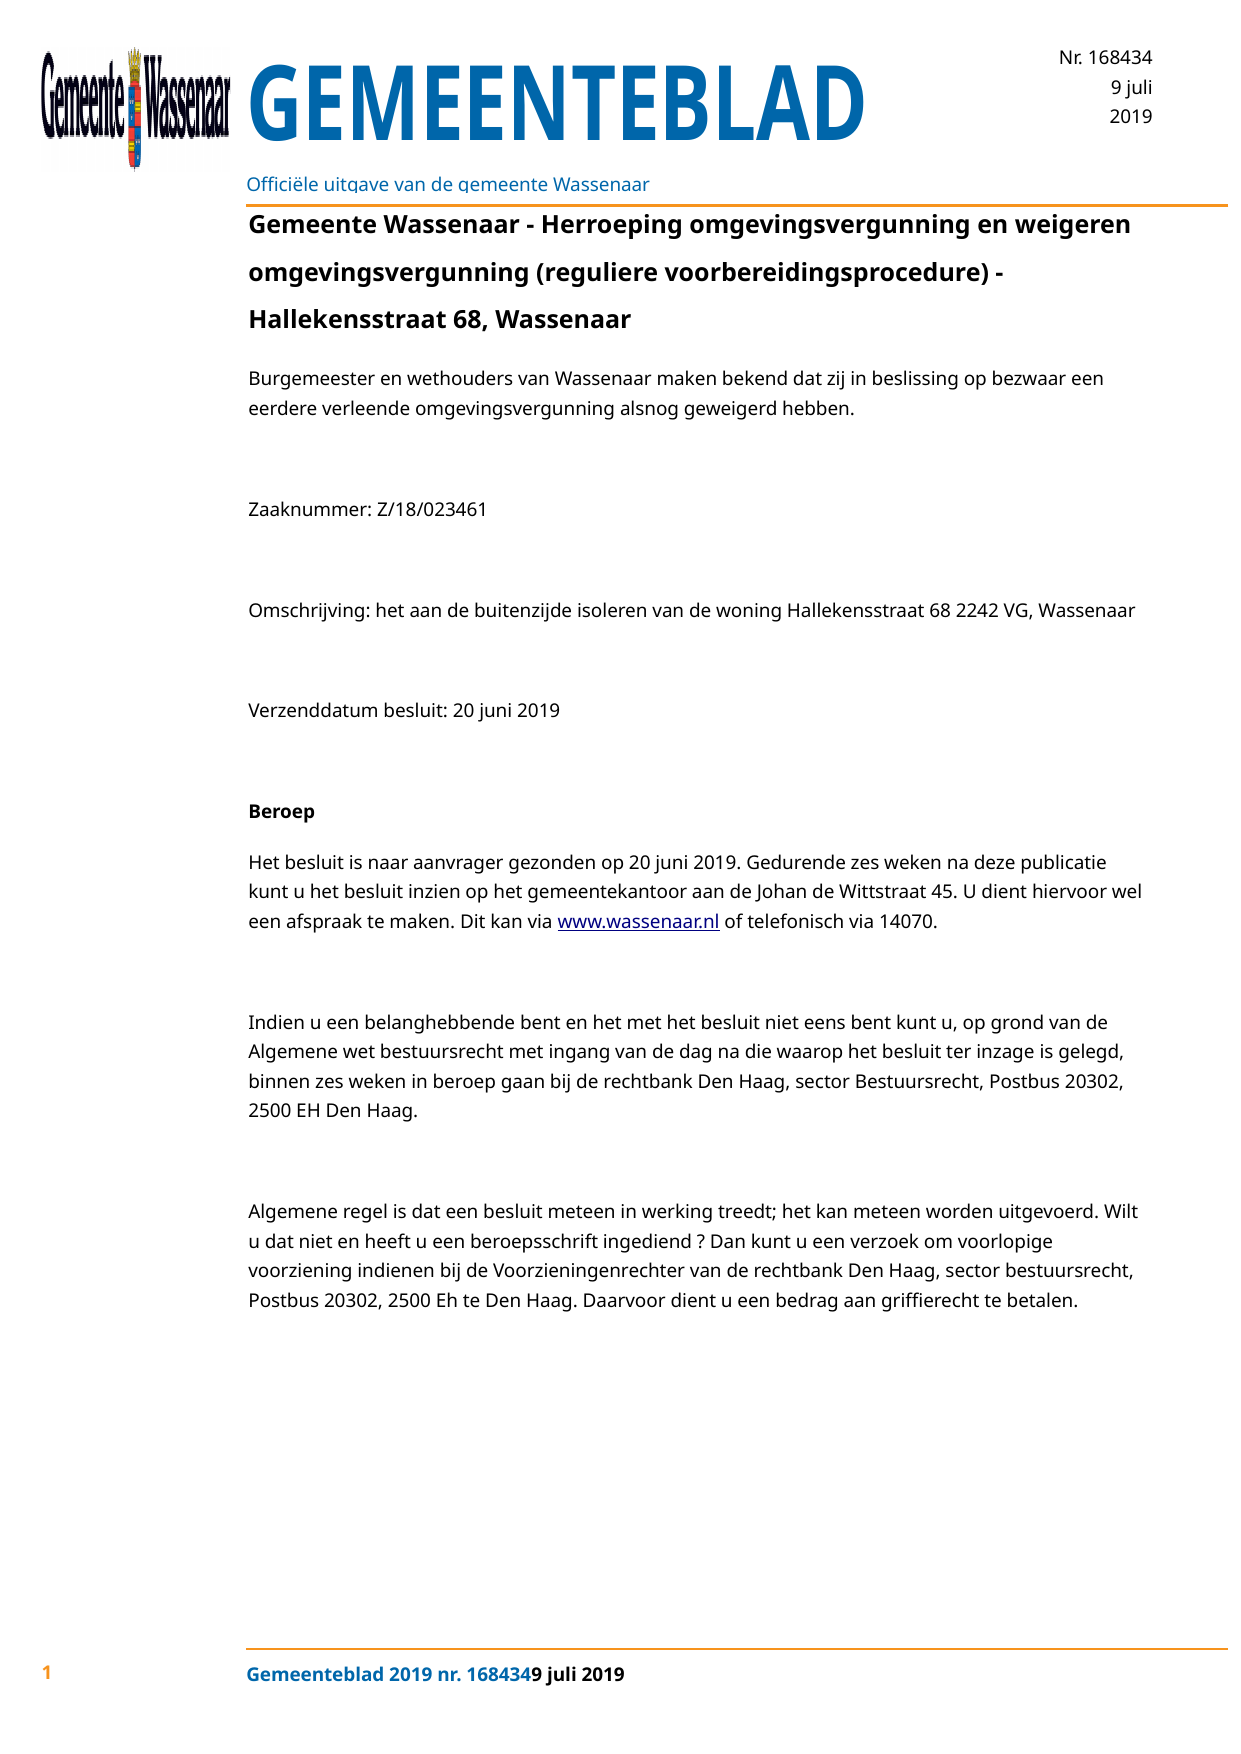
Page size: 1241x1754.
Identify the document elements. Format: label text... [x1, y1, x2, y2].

text Burgemeester en wethouders van Wassenaar maken bekend dat zij in beslissing op bezwaar een eerdere verleende omgevingsvergunning alsnog geweigerd hebben. [248, 366, 1152, 421]
text Omschrijving: het aan de buitenzijde isoleren van de woning Hallekensstraat 68 2242 VG, Wassenaar [248, 597, 1152, 622]
text Algemene regel is dat een besluit meteen in werking treedt; het kan meteen worden uitgevoerd. Wilt u dat niet en heeft u een beroepsschrift ingediend ? Dan kunt u een verzoek om voorlopige voorziening indienen bij de Voorzieningenrechter van de rechtbank Den Haag, sector bestuursrecht, Postbus 20302, 2500 Eh te Den Haag. Daarvoor dient u een bedrag aan griffierecht te betalen. [248, 1198, 1152, 1313]
text Het besluit is naar aanvrager gezonden op 20 juni 2019. Gedurende zes weken na deze publicatie kunt u het besluit inzien op het gemeentekantoor aan de Johan de Wittstraat 45. U dient hiervoor wel een afspraak te maken. Dit kan via www.wassenaar.nl of telefonisch via 14070. [248, 849, 1152, 934]
text Indien u een belanghebbende bent en het met het besluit niet eens bent kunt u, op grond van de Algemene wet bestuursrecht met ingang van de dag na die waarop het besluit ter inzage is gelegd, binnen zes weken in beroep gaan bij de rechtbank Den Haag, sector Bestuursrecht, Postbus 20302, 2500 EH Den Haag. [248, 1009, 1152, 1123]
picture [41, 47, 231, 172]
text Gemeente Wassenaar - Herroeping omgevingsvergunning en weigeren omgevingsvergunning (reguliere voorbereidingsprocedure) - Hallekensstraat 68, Wassenaar [248, 207, 1152, 336]
text Zaaknummer: Z/18/023461 [248, 496, 1152, 522]
text Verzenddatum besluit: 20 juni 2019 [248, 698, 1152, 723]
text Beroep [248, 798, 1152, 824]
